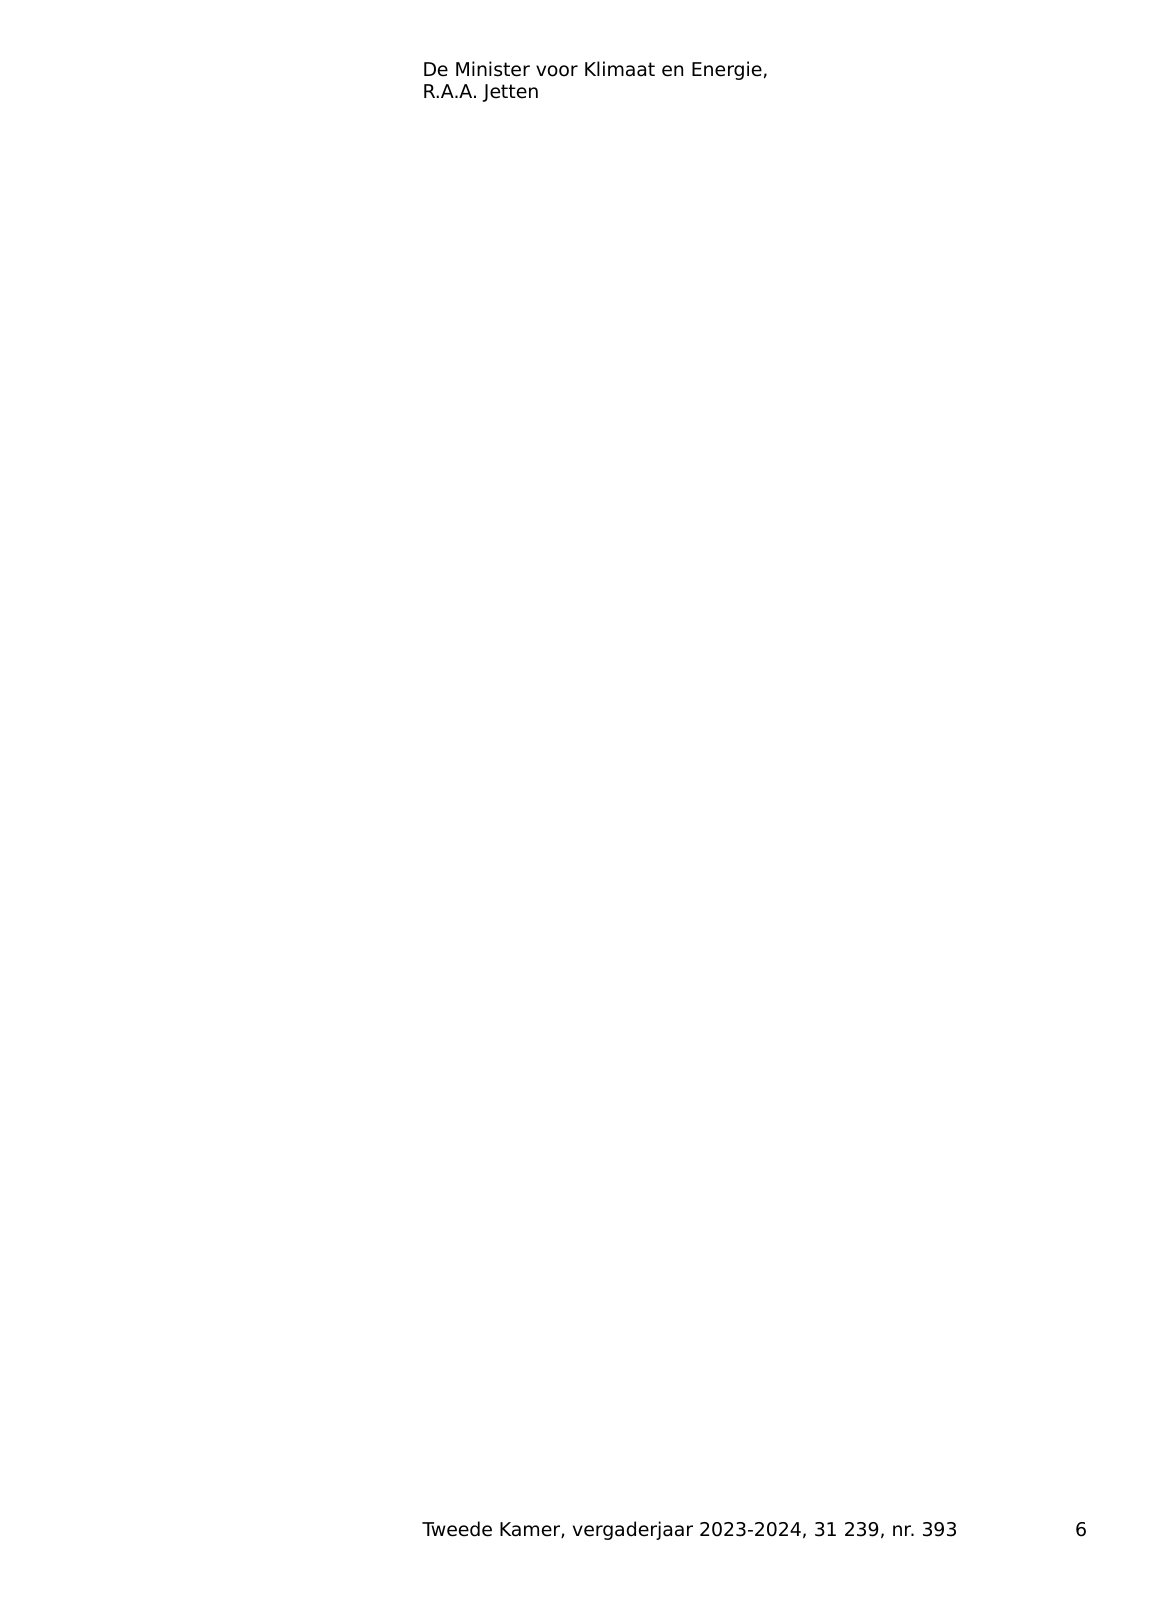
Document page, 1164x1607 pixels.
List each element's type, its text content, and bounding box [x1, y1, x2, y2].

text De Minister voor Klimaat en Energie, R.A.A. Jetten [422, 59, 1087, 103]
